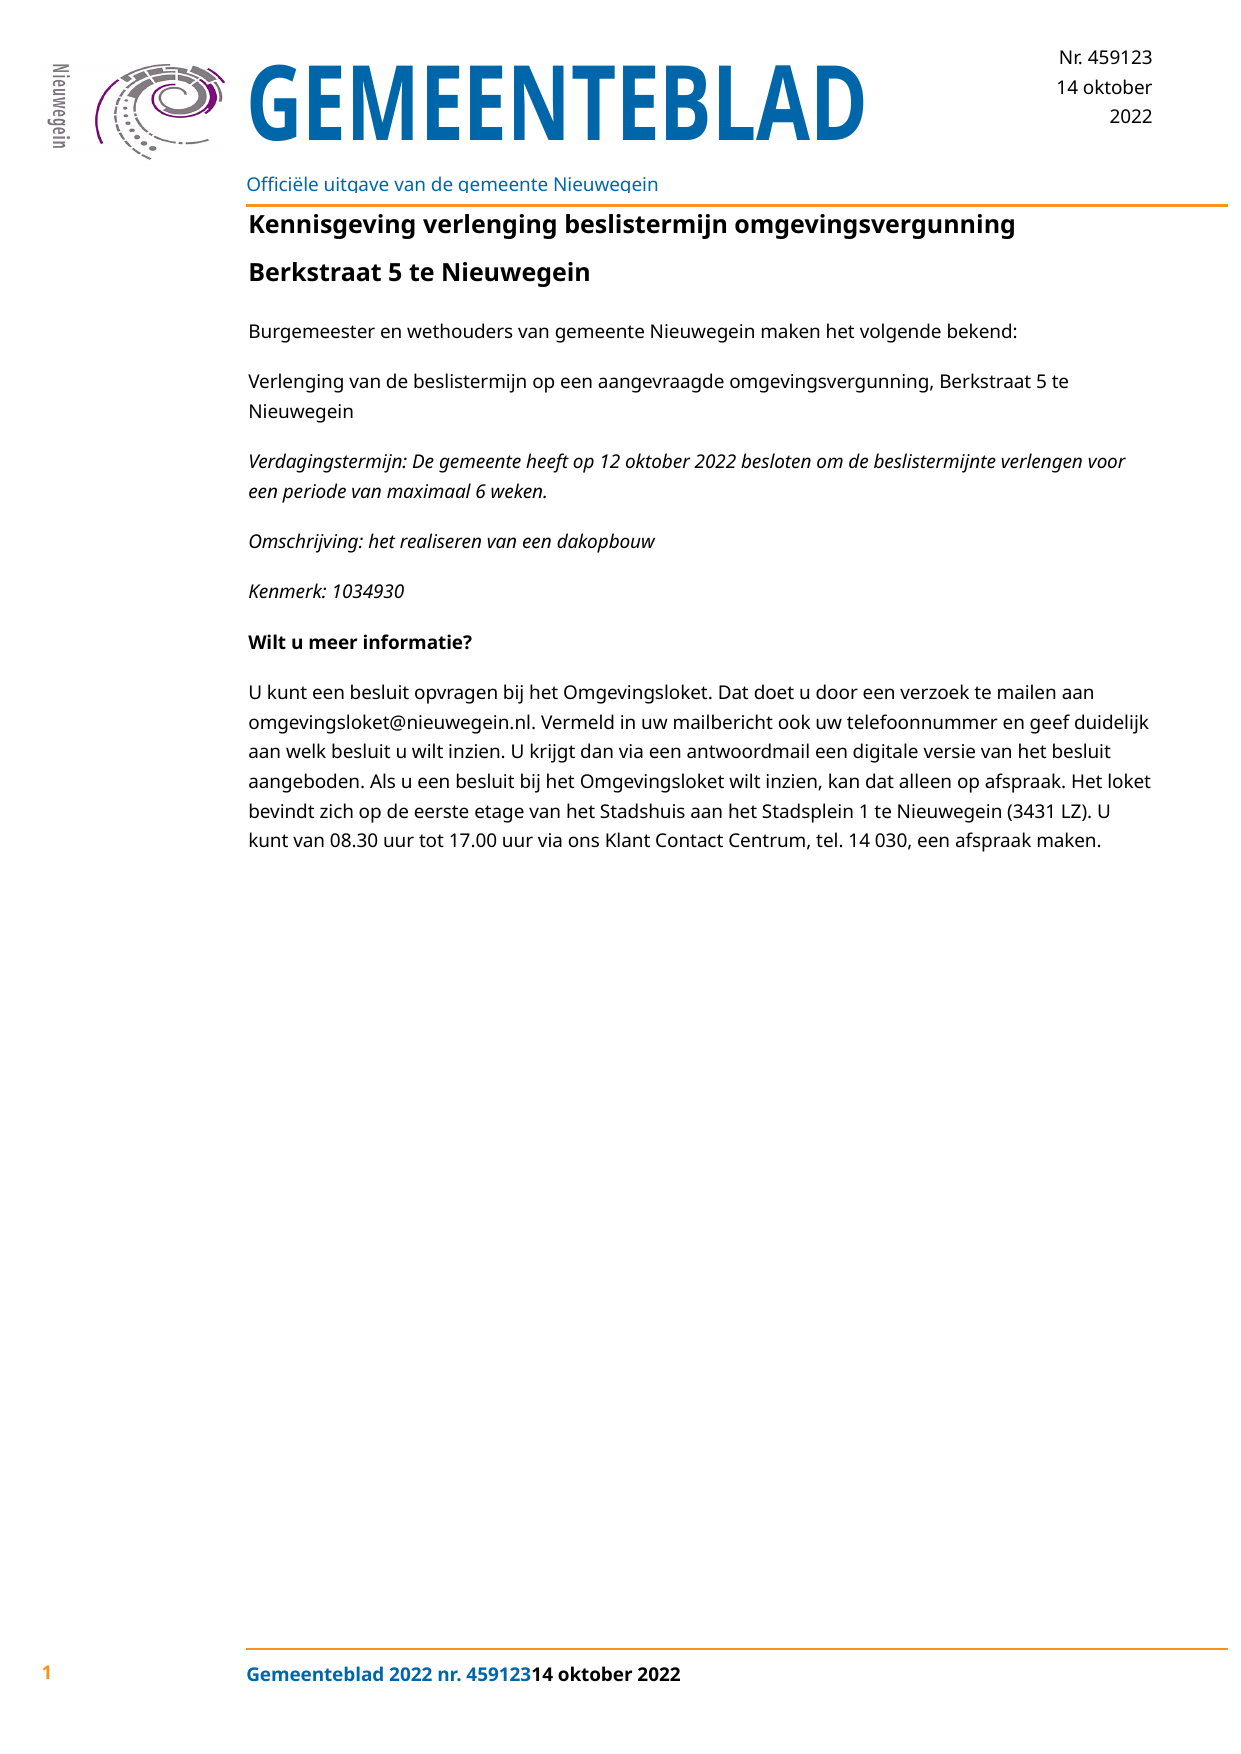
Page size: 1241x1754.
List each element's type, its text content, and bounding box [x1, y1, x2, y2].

text U kunt een besluit opvragen bij het Omgevingsloket. Dat doet u door een verzoek te mailen aan omgevingsloket@nieuwegein.nl. Vermeld in uw mailbericht ook uw telefoonnummer en geef duidelijk aan welk besluit u wilt inzien. U krijgt dan via een antwoordmail een digitale versie van het besluit aangeboden. Als u een besluit bij het Omgevingsloket wilt inzien, kan dat alleen op afspraak. Het loket bevindt zich op de eerste etage van het Stadshuis aan het Stadsplein 1 te Nieuwegein (3431 LZ). U kunt van 08.30 uur tot 17.00 uur via ons Klant Contact Centrum, tel. 14 030, een afspraak maken. [248, 679, 1152, 853]
text Omschrijving: het realiseren van een dakopbouw [248, 528, 1152, 554]
text Verlenging van de beslistermijn op een aangevraagde omgevingsvergunning, Berkstraat 5 te Nieuwegein [248, 368, 1152, 424]
text Wilt u meer informatie? [248, 629, 1152, 655]
text Burgemeester en wethouders van gemeente Nieuwegein maken het volgende bekend: [248, 318, 1152, 344]
text Kennisgeving verlenging beslistermijn omgevingsvergunning Berkstraat 5 te Nieuwegein [248, 207, 1152, 288]
picture [41, 47, 231, 172]
text Kenmerk: 1034930 [248, 579, 1152, 604]
text Verdagingstermijn: De gemeente heeft op 12 oktober 2022 besloten om de beslistermijnte verlengen voor een periode van maximaal 6 weken. [248, 448, 1152, 504]
